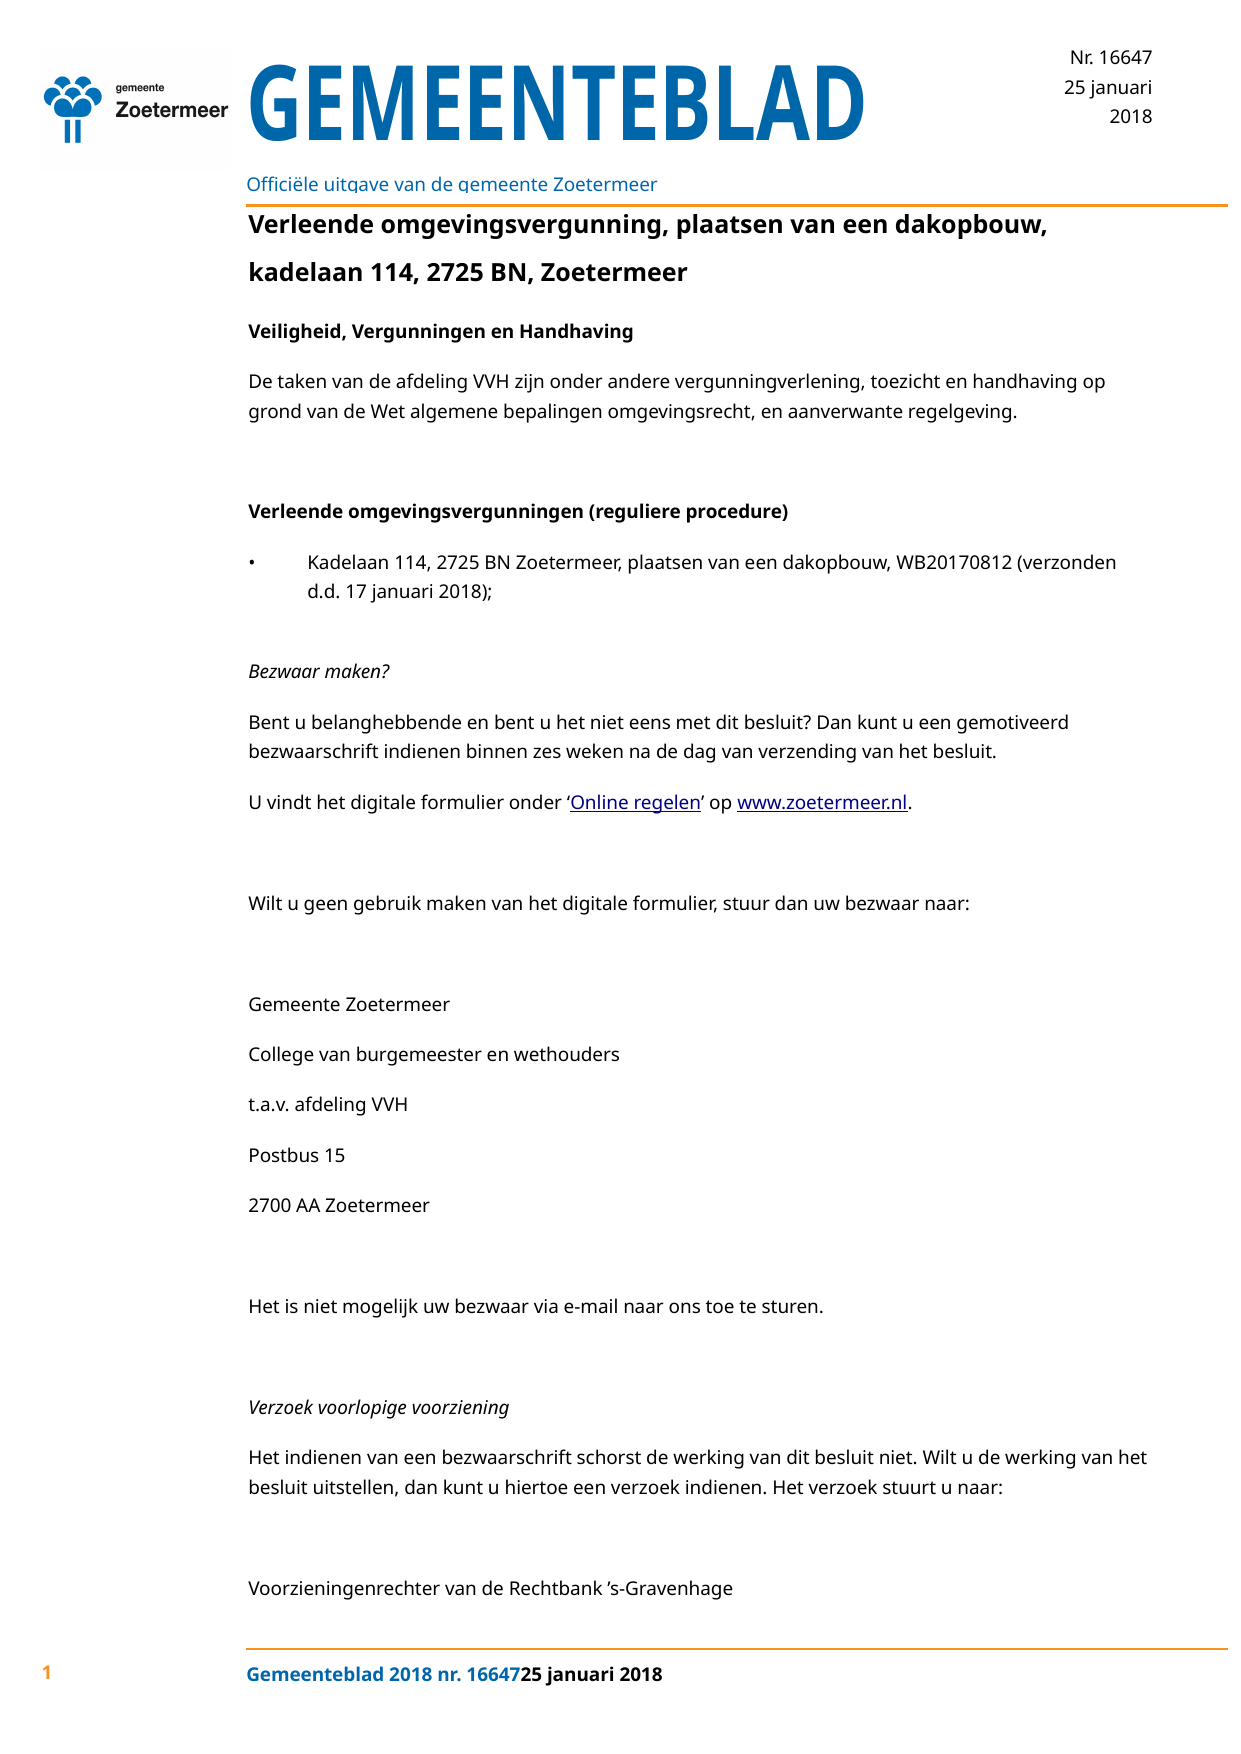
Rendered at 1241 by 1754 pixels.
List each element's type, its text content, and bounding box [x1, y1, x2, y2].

text Verleende omgevingsvergunning, plaatsen van een dakopbouw, kadelaan 114, 2725 BN, Zoetermeer [248, 207, 1152, 288]
text Postbus 15 [248, 1142, 1152, 1168]
text Wilt u geen gebruik maken van het digitale formulier, stuur dan uw bezwaar naar: [248, 890, 1152, 916]
text Verleende omgevingsvergunningen (reguliere procedure) [248, 499, 1152, 524]
text U vindt het digitale formulier onder ‘Online regelen’ op www.zoetermeer.nl. [248, 789, 1152, 815]
text Voorzieningenrechter van de Rechtbank ’s-Gravenhage [248, 1575, 1152, 1601]
text 2700 AA Zoetermeer [248, 1192, 1152, 1218]
text Het is niet mogelijk uw bezwaar via e-mail naar ons toe te sturen. [248, 1293, 1152, 1319]
picture [41, 47, 231, 172]
text Verzoek voorlopige voorziening [248, 1394, 1152, 1420]
text Het indienen van een bezwaarschrift schorst de werking van dit besluit niet. Wilt u de werking van het besluit uitstellen, dan kunt u hiertoe een verzoek indienen. Het verzoek stuurt u naar: [248, 1444, 1152, 1500]
text College van burgemeester en wethouders [248, 1041, 1152, 1067]
text Bezwaar maken? [248, 659, 1152, 684]
text Veiligheid, Vergunningen en Handhaving [248, 318, 1152, 344]
list Kadelaan 114, 2725 BN Zoetermeer, plaatsen van een dakopbouw, WB20170812 (verzonden d.d. 17 januari 2018); [248, 549, 1152, 604]
text Bent u belanghebbende en bent u het niet eens met dit besluit? Dan kunt u een gemotiveerd bezwaarschrift indienen binnen zes weken na de dag van verzending van het besluit. [248, 709, 1152, 764]
text Gemeente Zoetermeer [248, 991, 1152, 1017]
text De taken van de afdeling VVH zijn onder andere vergunningverlening, toezicht en handhaving op grond van de Wet algemene bepalingen omgevingsrecht, en aanverwante regelgeving. [248, 368, 1152, 424]
text t.a.v. afdeling VVH [248, 1092, 1152, 1117]
